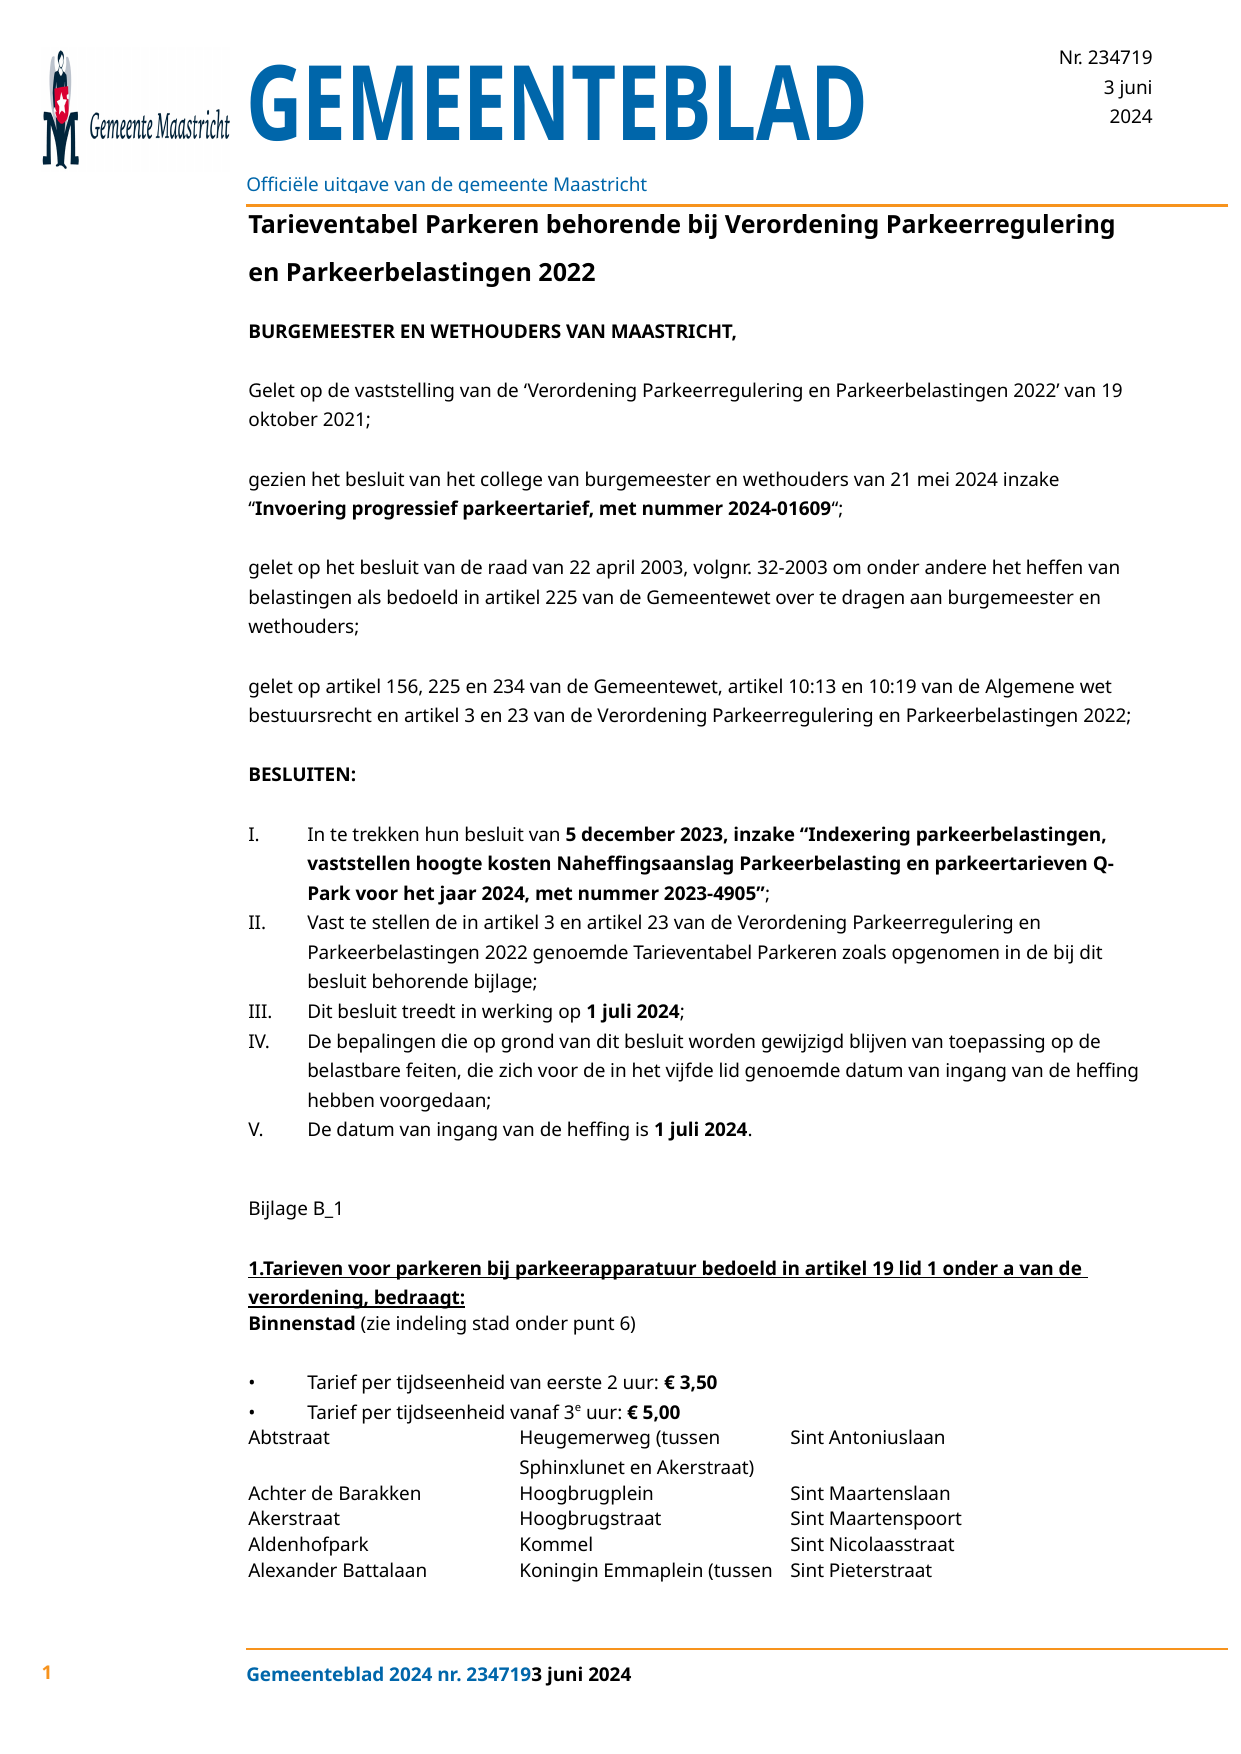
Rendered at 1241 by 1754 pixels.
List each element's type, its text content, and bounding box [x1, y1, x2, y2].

table_cell Abtstraat [248, 1425, 519, 1480]
table_cell Sint Maartenslaan [790, 1480, 1152, 1506]
text BURGEMEESTER EN WETHOUDERS VAN MAASTRICHT, [248, 318, 1152, 344]
picture [41, 47, 231, 172]
table_cell Sint Pieterstraat [790, 1557, 1152, 1583]
text Tarieventabel Parkeren behorende bij Verordening Parkeerregulering en Parkeerbelastingen 2022 [248, 207, 1152, 288]
text gelet op artikel 156, 225 en 234 van de Gemeentewet, artikel 10:13 en 10:19 van de Algemene wet bestuursrecht en artikel 3 en 23 van de Verordening Parkeerregulering en Parkeerbelastingen 2022; [248, 673, 1152, 728]
table_cell Hoogbrugplein [519, 1480, 790, 1506]
table_cell Kommel [519, 1531, 790, 1557]
table_cell Sint Antoniuslaan [790, 1425, 1152, 1480]
list Vast te stellen de in artikel 3 en artikel 23 van de Verordening Parkeerregulering en Parkeerbelastingen 2022 genoemde Tarieventabel Parkeren zoals opgenomen in de bij dit besluit behorende bijlage; [248, 909, 1152, 994]
table_header 1.Tarieven voor parkeren bij parkeerapparatuur bedoeld in artikel 19 lid 1 onder a van de verordening, bedraagt: [248, 1255, 1152, 1310]
list Dit besluit treedt in werking op 1 juli 2024; [248, 998, 1152, 1024]
table_cell Aldenhofpark [248, 1531, 519, 1557]
table_cell Akerstraat [248, 1506, 519, 1531]
text Bijlage B_1 [248, 1196, 1152, 1221]
table_cell Sint Nicolaasstraat [790, 1531, 1152, 1557]
text BESLUITEN: [248, 762, 1152, 787]
list In te trekken hun besluit van 5 december 2023, inzake “Indexering parkeerbelastingen, vaststellen hoogte kosten Naheffingsaanslag Parkeerbelasting en parkeertarieven Q-Park voor het jaar 2024, met nummer 2023-4905”; [248, 821, 1152, 906]
table_cell Sint Maartenspoort [790, 1506, 1152, 1531]
table_cell Alexander Battalaan [248, 1557, 519, 1583]
list De bepalingen die op grond van dit besluit worden gewijzigd blijven van toepassing op de belastbare feiten, die zich voor de in het vijfde lid genoemde datum van ingang van de heffing hebben voorgedaan; [248, 1028, 1152, 1113]
table_cell Hoogbrugstraat [519, 1506, 790, 1531]
table_cell Koningin Emmaplein (tussen [519, 1557, 790, 1583]
text gelet op het besluit van de raad van 22 april 2003, volgnr. 32-2003 om onder andere het heffen van belastingen als bedoeld in artikel 225 van de Gemeentewet over te dragen aan burgemeester en wethouders; [248, 554, 1152, 639]
text gezien het besluit van het college van burgemeester en wethouders van 21 mei 2024 inzake “Invoering progressief parkeertarief, met nummer 2024-01609“; [248, 466, 1152, 521]
list De datum van ingang van de heffing is 1 juli 2024. [248, 1117, 1152, 1142]
table_cell Achter de Barakken [248, 1480, 519, 1506]
text Gelet op de vaststelling van de ‘Verordening Parkeerregulering en Parkeerbelastingen 2022’ van 19 oktober 2021; [248, 377, 1152, 432]
table_cell Heugemerweg (tussen Sphinxlunet en Akerstraat) [519, 1425, 790, 1480]
table_cell Binnenstad (zie indeling stad onder punt 6) Tarief per tijdseenheid van eerste 2 uur: € 3,50 Tarief per tijdseenheid vanaf 3e uur: € 5,00 [248, 1310, 1152, 1424]
